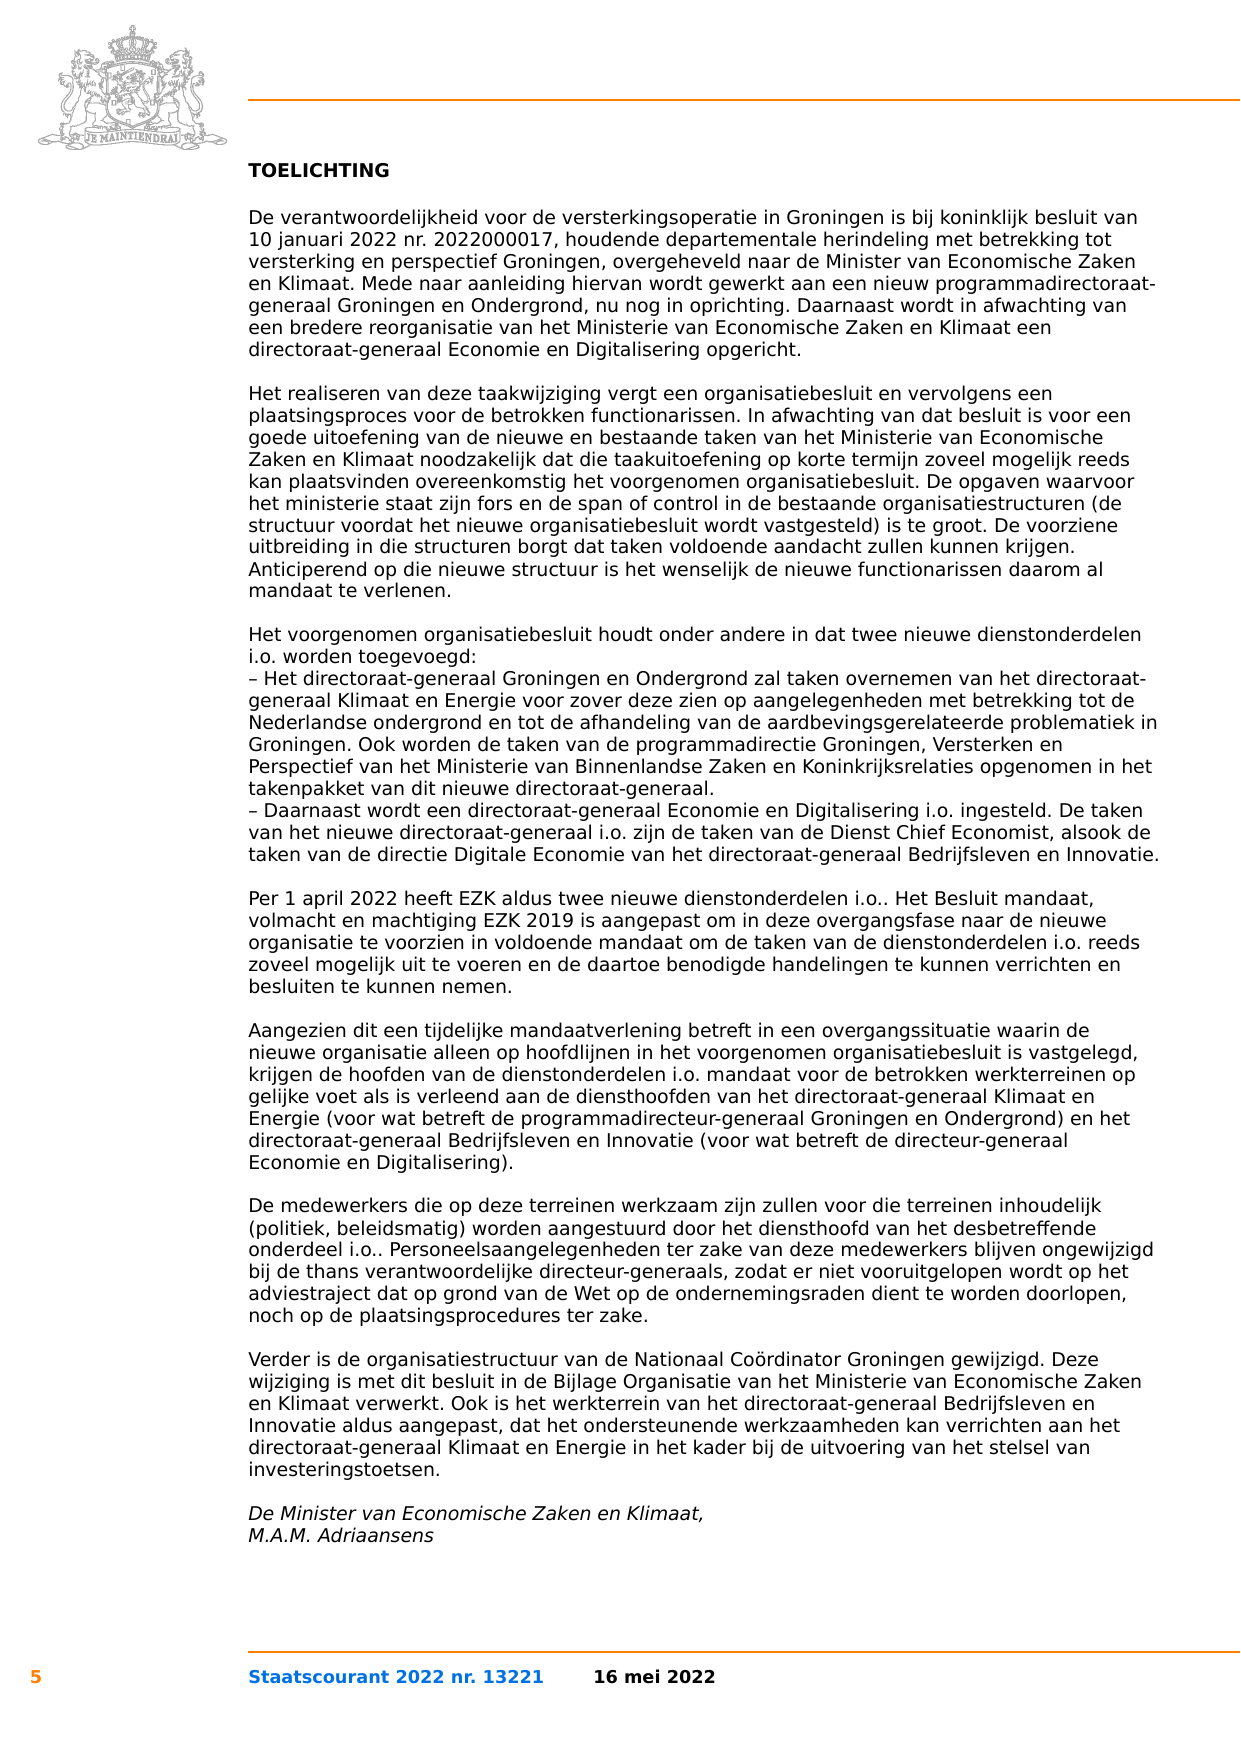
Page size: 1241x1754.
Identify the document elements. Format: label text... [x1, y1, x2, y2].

text Het realiseren van deze taakwijziging vergt een organisatiebesluit en vervolgens een plaatsingsproces voor de betrokken functionarissen. In afwachting van dat besluit is voor een goede uitoefening van de nieuwe en bestaande taken van het Ministerie van Economische Zaken en Klimaat noodzakelijk dat die taakuitoefening op korte termijn zoveel mogelijk reeds kan plaatsvinden overeenkomstig het voorgenomen organisatiebesluit. De opgaven waarvoor het ministerie staat zijn fors en de span of control in de bestaande organisatiestructuren (de structuur voordat het nieuwe organisatiebesluit wordt vastgesteld) is te groot. De voorziene uitbreiding in die structuren borgt dat taken voldoende aandacht zullen kunnen krijgen. Anticiperend op die nieuwe structuur is het wenselijk de nieuwe functionarissen daarom al mandaat te verlenen. [248, 383, 1163, 602]
text Verder is de organisatiestructuur van de Nationaal Coördinator Groningen gewijzigd. Deze wijziging is met dit besluit in de Bijlage Organisatie van het Ministerie van Economische Zaken en Klimaat verwerkt. Ook is het werkterrein van het directoraat-generaal Bedrijfsleven en Innovatie aldus aangepast, dat het ondersteunende werkzaamheden kan verrichten aan het directoraat-generaal Klimaat en Energie in het kader bij de uitvoering van het stelsel van investeringstoetsen. [248, 1349, 1163, 1481]
text Aangezien dit een tijdelijke mandaatverlening betreft in een overgangssituatie waarin de nieuwe organisatie alleen op hoofdlijnen in het voorgenomen organisatiebesluit is vastgelegd, krijgen de hoofden van de dienstonderdelen i.o. mandaat voor de betrokken werkterreinen op gelijke voet als is verleend aan de diensthoofden van het directoraat-generaal Klimaat en Energie (voor wat betreft de programmadirecteur-generaal Groningen en Ondergrond) en het directoraat-generaal Bedrijfsleven en Innovatie (voor wat betreft de directeur-generaal Economie en Digitalisering). [248, 1020, 1163, 1173]
picture [38, 25, 227, 150]
text – Het directoraat-generaal Groningen en Ondergrond zal taken overnemen van het directoraat-generaal Klimaat en Energie voor zover deze zien op aangelegenheden met betrekking tot de Nederlandse ondergrond en tot de afhandeling van de aardbevingsgerelateerde problematiek in Groningen. Ook worden de taken van de programmadirectie Groningen, Versterken en Perspectief van het Ministerie van Binnenlandse Zaken en Koninkrijksrelaties opgenomen in het takenpakket van dit nieuwe directoraat-generaal. [248, 668, 1163, 800]
text De Minister van Economische Zaken en Klimaat, M.A.M. Adriaansens [248, 1503, 1163, 1547]
text Per 1 april 2022 heeft EZK aldus twee nieuwe dienstonderdelen i.o.. Het Besluit mandaat, volmacht en machtiging EZK 2019 is aangepast om in deze overgangsfase naar de nieuwe organisatie te voorzien in voldoende mandaat om de taken van de dienstonderdelen i.o. reeds zoveel mogelijk uit te voeren en de daartoe benodigde handelingen te kunnen verrichten en besluiten te kunnen nemen. [248, 888, 1163, 998]
text – Daarnaast wordt een directoraat-generaal Economie en Digitalisering i.o. ingesteld. De taken van het nieuwe directoraat-generaal i.o. zijn de taken van de Dienst Chief Economist, alsook de taken van de directie Digitale Economie van het directoraat-generaal Bedrijfsleven en Innovatie. [248, 800, 1163, 866]
text De verantwoordelijkheid voor de versterkingsoperatie in Groningen is bij koninklijk besluit van 10 januari 2022 nr. 2022000017, houdende departementale herindeling met betrekking tot versterking en perspectief Groningen, overgeheveld naar de Minister van Economische Zaken en Klimaat. Mede naar aanleiding hiervan wordt gewerkt aan een nieuw programmadirectoraat-generaal Groningen en Ondergrond, nu nog in oprichting. Daarnaast wordt in afwachting van een bredere reorganisatie van het Ministerie van Economische Zaken en Klimaat een directoraat-generaal Economie en Digitalisering opgericht. [248, 207, 1163, 361]
text De medewerkers die op deze terreinen werkzaam zijn zullen voor die terreinen inhoudelijk (politiek, beleidsmatig) worden aangestuurd door het diensthoofd van het desbetreffende onderdeel i.o.. Personeelsaangelegenheden ter zake van deze medewerkers blijven ongewijzigd bij de thans verantwoordelijke directeur-generaals, zodat er niet vooruitgelopen wordt op het adviestraject dat op grond van de Wet op de ondernemingsraden dient te worden doorlopen, noch op de plaatsingsprocedures ter zake. [248, 1195, 1163, 1327]
text Het voorgenomen organisatiebesluit houdt onder andere in dat twee nieuwe dienstonderdelen i.o. worden toegevoegd: [248, 624, 1163, 668]
subtitle TOELICHTING [248, 160, 1163, 182]
